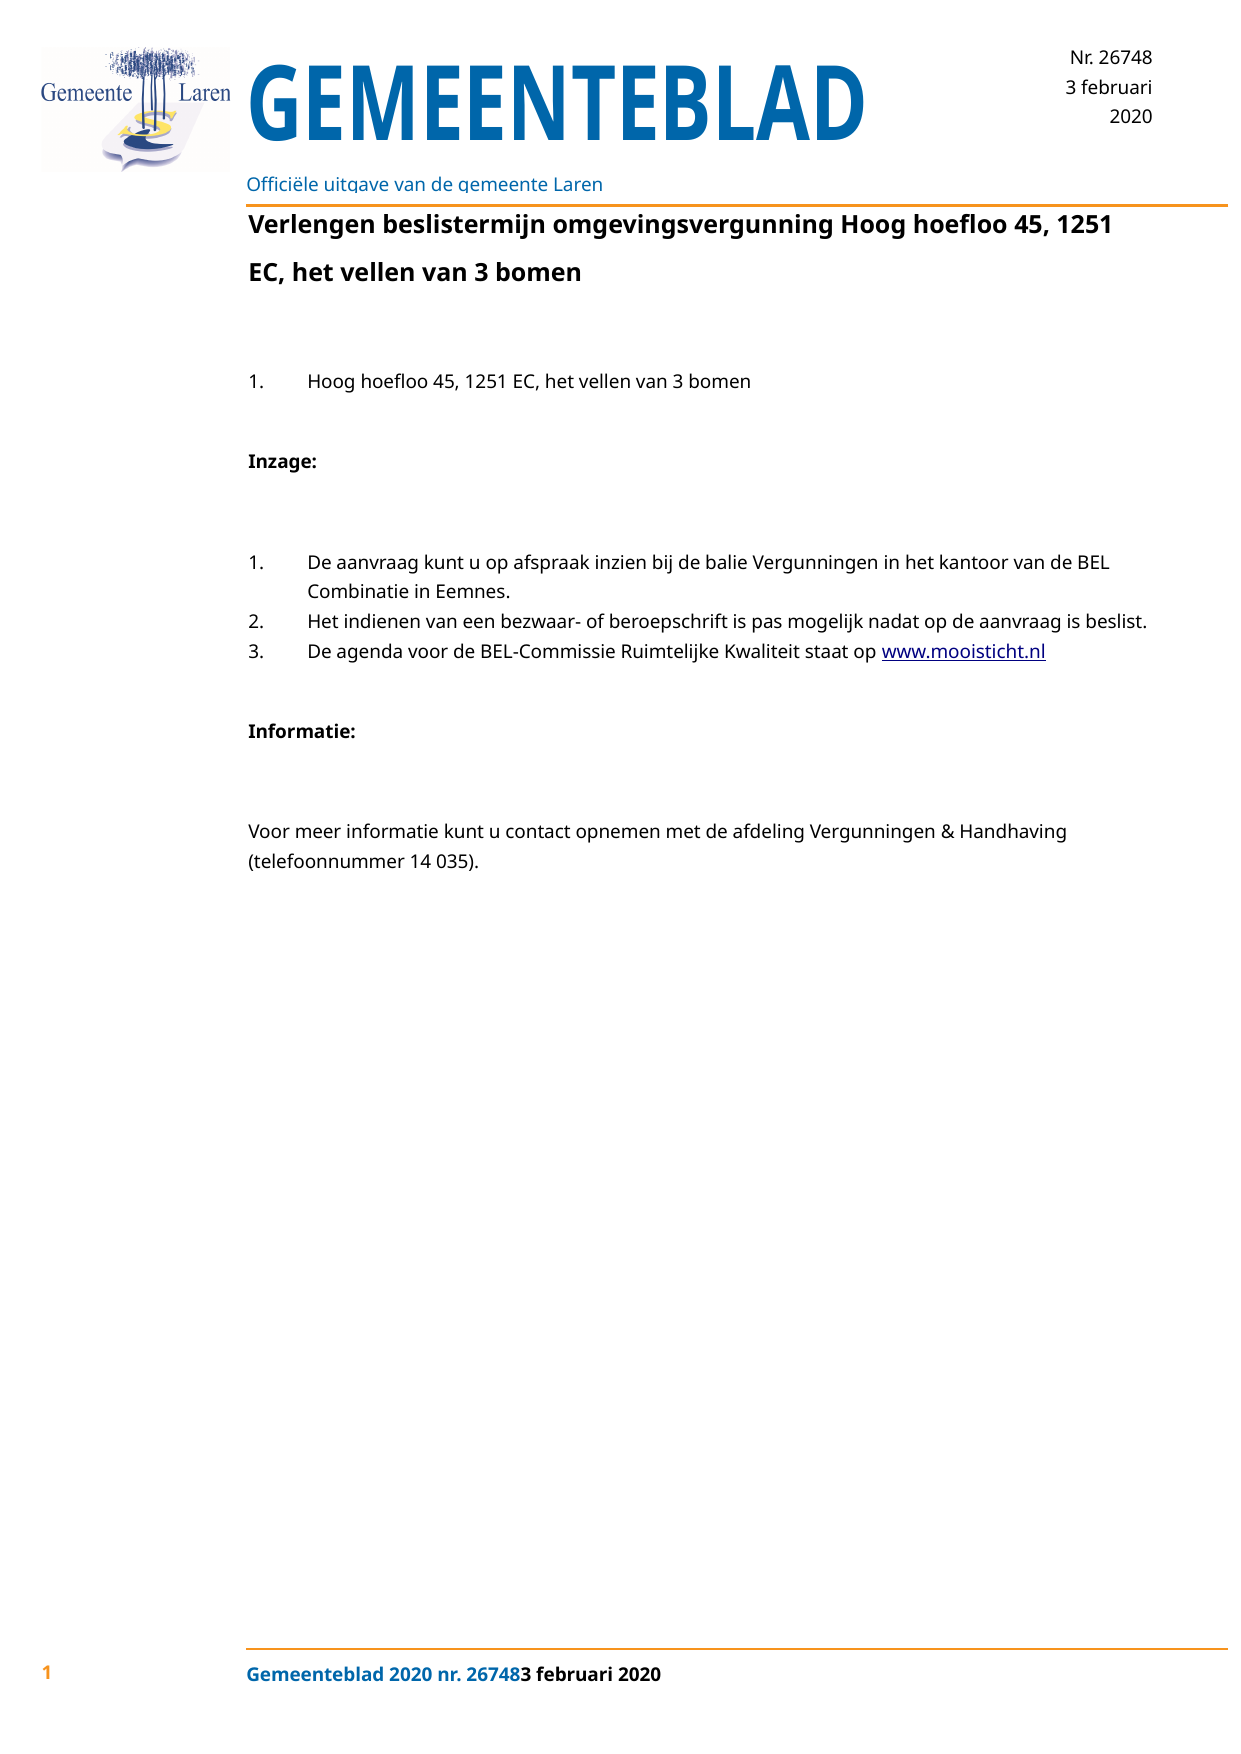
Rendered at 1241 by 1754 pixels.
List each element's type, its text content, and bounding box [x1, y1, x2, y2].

text Inzage: [248, 448, 1152, 474]
list Hoog hoefloo 45, 1251 EC, het vellen van 3 bomen [248, 368, 1152, 394]
text Informatie: [248, 718, 1152, 744]
text Verlengen beslistermijn omgevingsvergunning Hoog hoefloo 45, 1251 EC, het vellen van 3 bomen [248, 207, 1152, 288]
picture [41, 47, 231, 172]
list De aanvraag kunt u op afspraak inzien bij de balie Vergunningen in het kantoor van de BEL Combinatie in Eemnes. [248, 549, 1152, 604]
text Voor meer informatie kunt u contact opnemen met de afdeling Vergunningen & Handhaving (telefoonnummer 14 035). [248, 819, 1152, 874]
list Het indienen van een bezwaar- of beroepschrift is pas mogelijk nadat op de aanvraag is beslist. [248, 608, 1152, 634]
list De agenda voor de BEL-Commissie Ruimtelijke Kwaliteit staat op www.mooisticht.nl [248, 638, 1152, 664]
